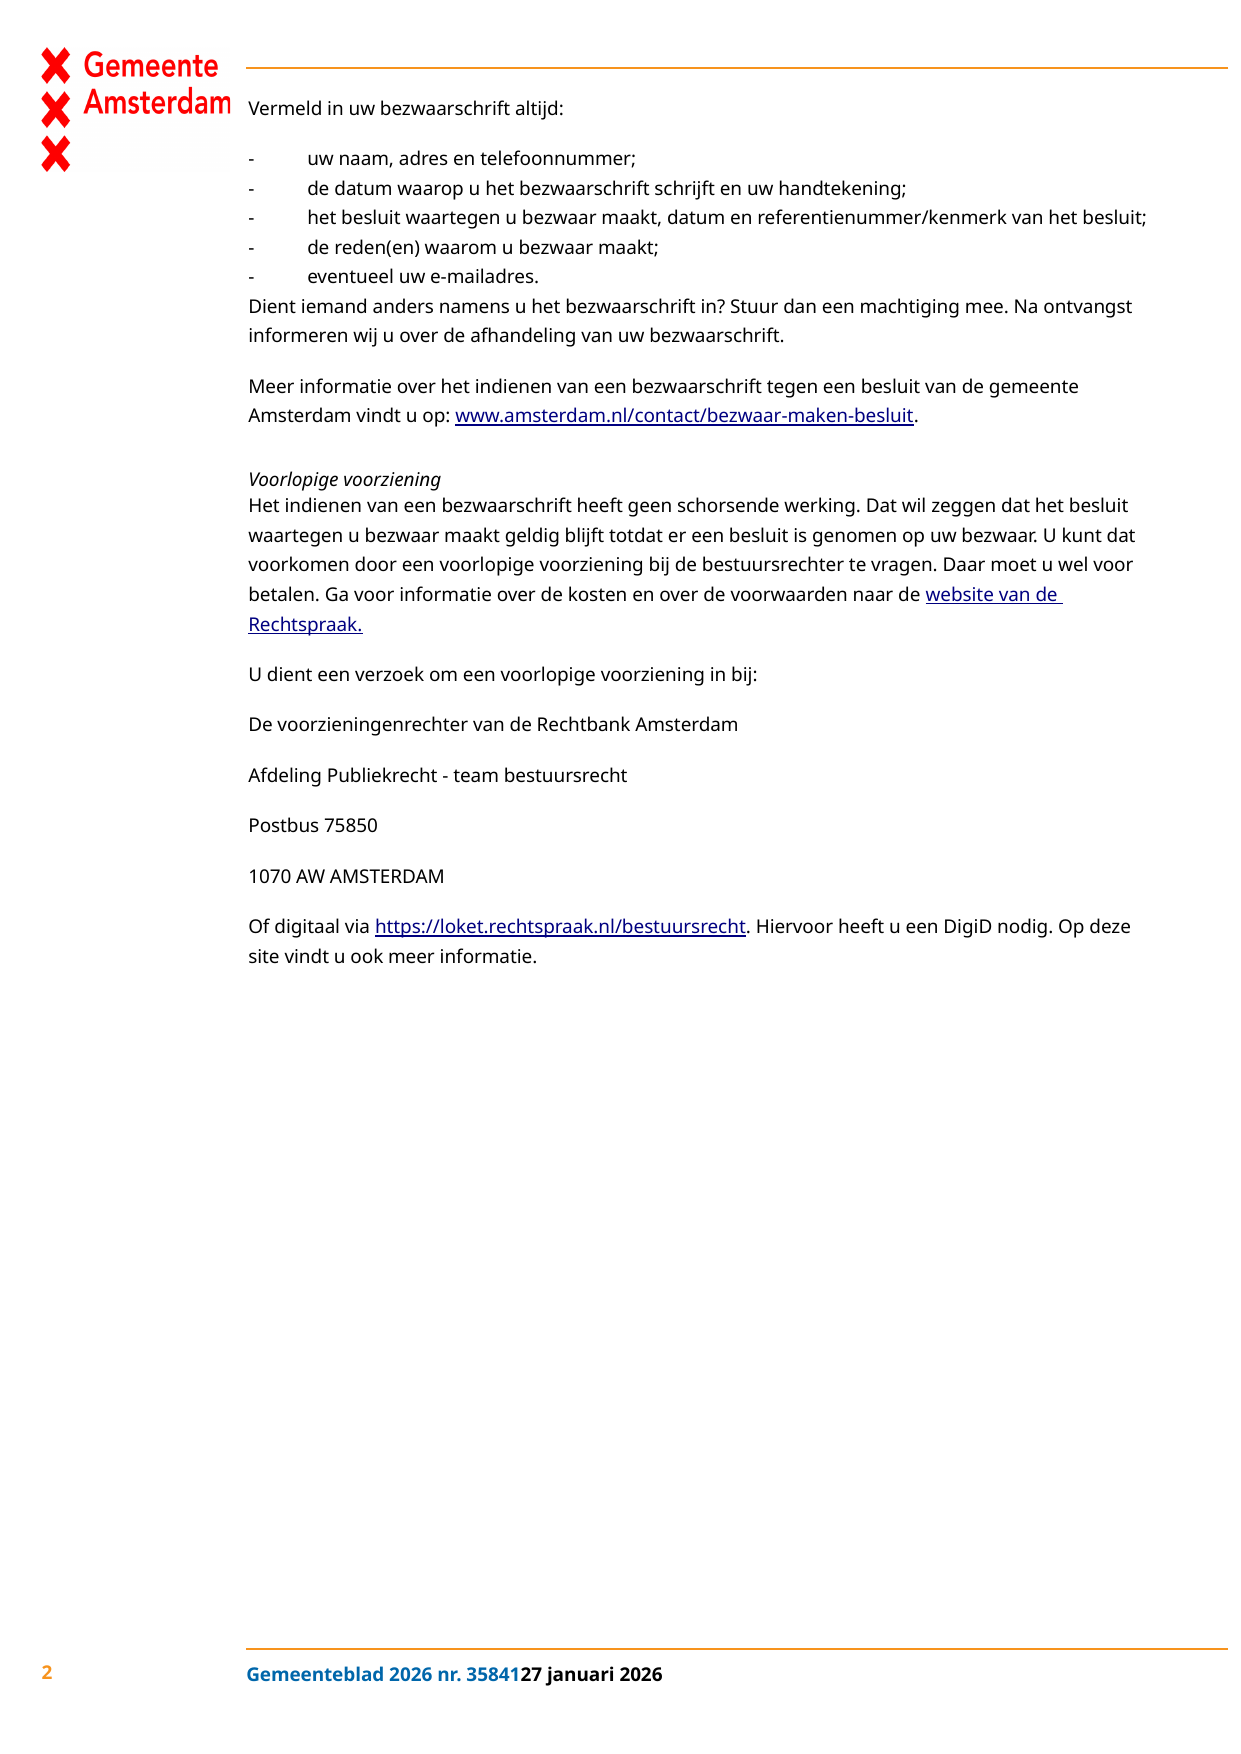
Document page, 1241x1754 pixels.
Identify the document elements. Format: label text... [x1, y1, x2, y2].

text 1070 AW AMSTERDAM [248, 863, 1152, 888]
list het besluit waartegen u bezwaar maakt, datum en referentienummer/kenmerk van het besluit; [248, 204, 1152, 230]
text U dient een verzoek om een voorlopige voorziening in bij: [248, 661, 1152, 687]
text Dient iemand anders namens u het bezwaarschrift in? Stuur dan een machtiging mee. Na ontvangst informeren wij u over de afhandeling van uw bezwaarschrift. [248, 293, 1152, 348]
list uw naam, adres en telefoonnummer; [248, 145, 1152, 171]
text Postbus 75850 [248, 812, 1152, 838]
picture [41, 47, 231, 172]
text Afdeling Publiekrecht - team bestuursrecht [248, 762, 1152, 788]
list eventueel uw e-mailadres. [248, 263, 1152, 289]
list de reden(en) waarom u bezwaar maakt; [248, 234, 1152, 260]
text Voorlopige voorziening [248, 467, 1152, 492]
text Het indienen van een bezwaarschrift heeft geen schorsende werking. Dat wil zeggen dat het besluit waartegen u bezwaar maakt geldig blijft totdat er een besluit is genomen op uw bezwaar. U kunt dat voorkomen door een voorlopige voorziening bij de bestuursrechter te vragen. Daar moet u wel voor betalen. Ga voor informatie over de kosten en over de voorwaarden naar de website van de Rechtspraak. [248, 492, 1152, 636]
text Of digitaal via https://loket.rechtspraak.nl/bestuursrecht. Hiervoor heeft u een DigiD nodig. Op deze site vindt u ook meer informatie. [248, 913, 1152, 968]
list de datum waarop u het bezwaarschrift schrijft en uw handtekening; [248, 175, 1152, 201]
text De voorzieningenrechter van de Rechtbank Amsterdam [248, 712, 1152, 737]
text Vermeld in uw bezwaarschrift altijd: [248, 95, 1152, 121]
text Meer informatie over het indienen van een bezwaarschrift tegen een besluit van de gemeente Amsterdam vindt u op: www.amsterdam.nl/contact/bezwaar-maken-besluit. [248, 373, 1152, 428]
